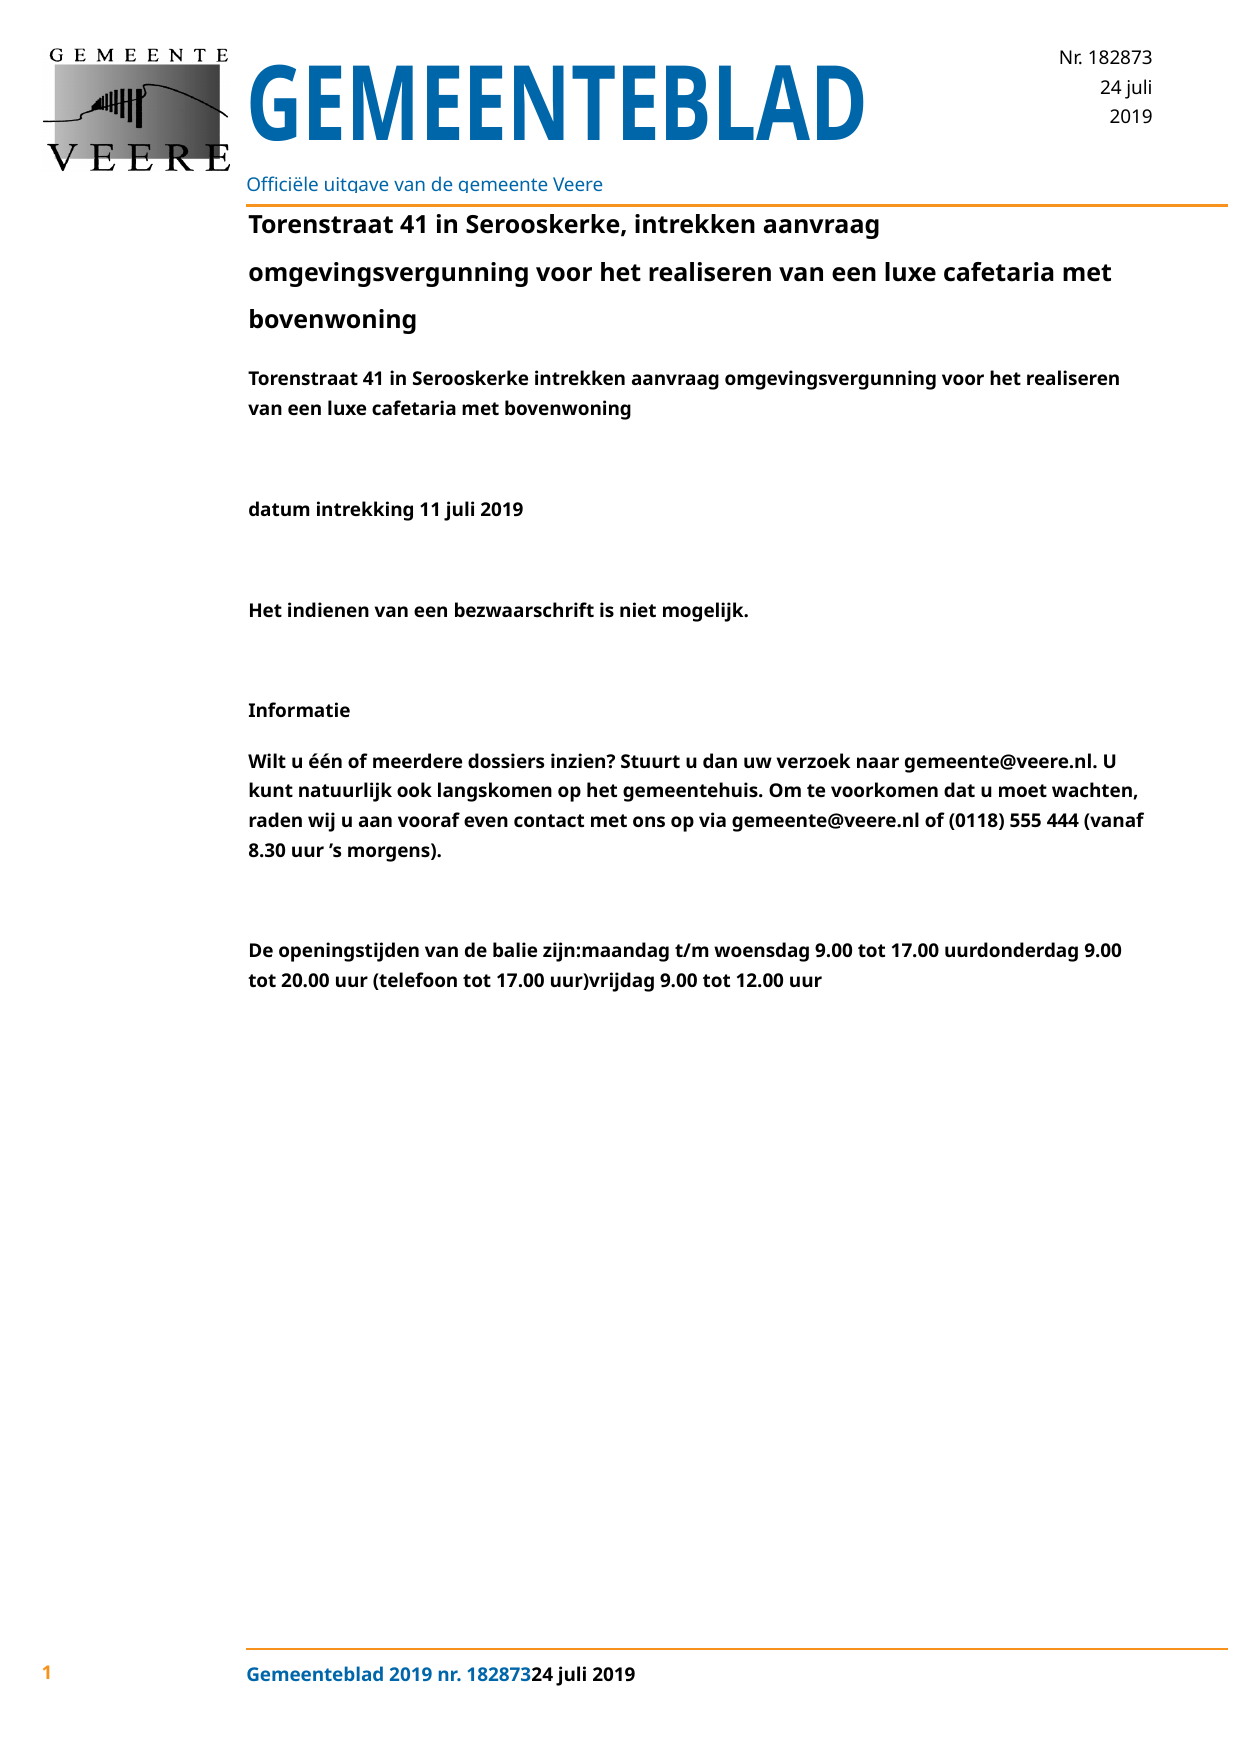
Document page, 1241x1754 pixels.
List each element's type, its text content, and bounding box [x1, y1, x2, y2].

picture [41, 47, 231, 172]
text Informatie [248, 698, 1152, 723]
text datum intrekking 11 juli 2019 [248, 496, 1152, 522]
text Torenstraat 41 in Serooskerke intrekken aanvraag omgevingsvergunning voor het realiseren van een luxe cafetaria met bovenwoning [248, 366, 1152, 421]
text Het indienen van een bezwaarschrift is niet mogelijk. [248, 597, 1152, 622]
text Torenstraat 41 in Serooskerke, intrekken aanvraag omgevingsvergunning voor het realiseren van een luxe cafetaria met bovenwoning [248, 207, 1152, 336]
text Wilt u één of meerdere dossiers inzien? Stuurt u dan uw verzoek naar gemeente@veere.nl. U kunt natuurlijk ook langskomen op het gemeentehuis. Om te voorkomen dat u moet wachten, raden wij u aan vooraf even contact met ons op via gemeente@veere.nl of (0118) 555 444 (vanaf 8.30 uur ’s morgens). [248, 748, 1152, 862]
text De openingstijden van de balie zijn:maandag t/m woensdag 9.00 tot 17.00 uurdonderdag 9.00 tot 20.00 uur (telefoon tot 17.00 uur)vrijdag 9.00 tot 12.00 uur [248, 938, 1152, 993]
